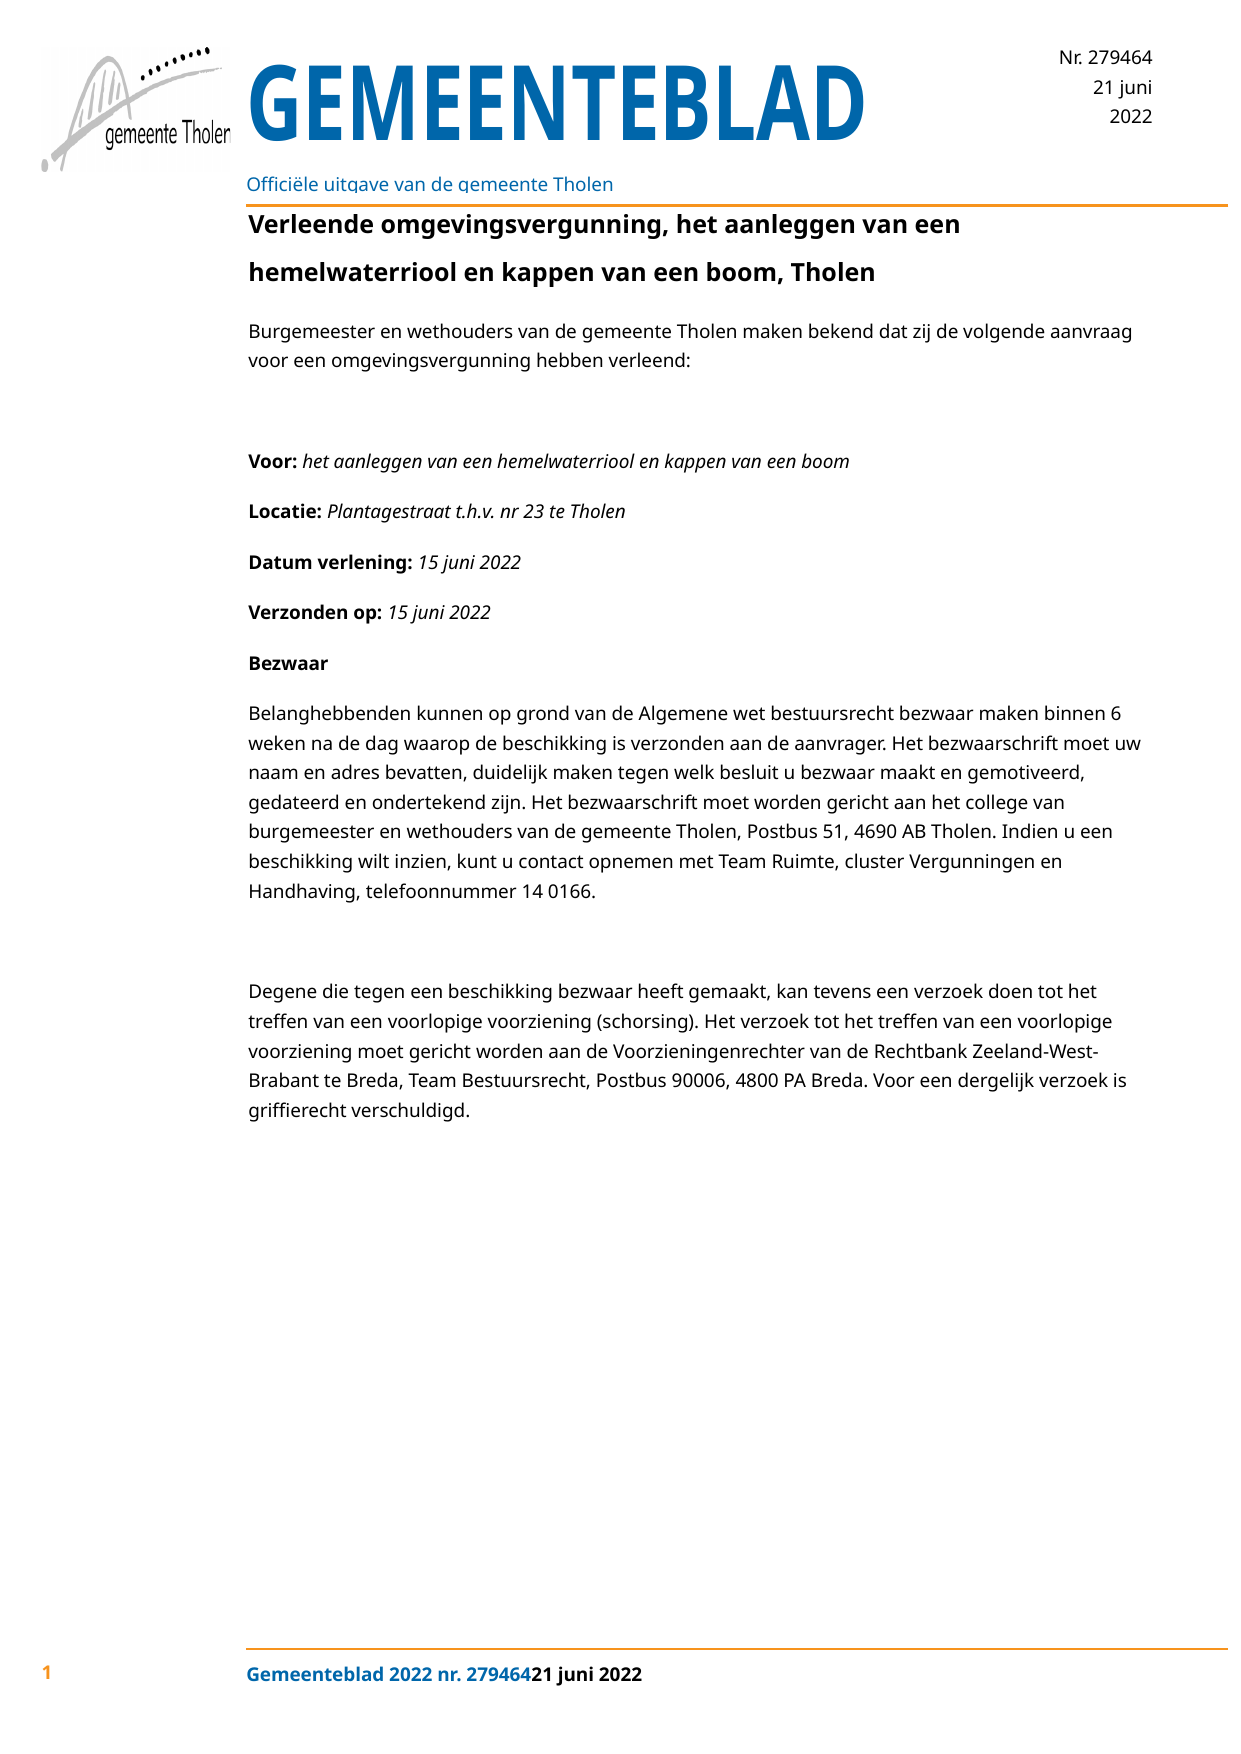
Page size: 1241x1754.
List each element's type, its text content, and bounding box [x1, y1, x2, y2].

picture [41, 47, 231, 172]
text Locatie: Plantagestraat t.h.v. nr 23 te Tholen [248, 499, 1152, 524]
text Voor: het aanleggen van een hemelwaterriool en kappen van een boom [248, 448, 1152, 474]
text Bezwaar [248, 650, 1152, 676]
text Burgemeester en wethouders van de gemeente Tholen maken bekend dat zij de volgende aanvraag voor een omgevingsvergunning hebben verleend: [248, 318, 1152, 373]
text Verleende omgevingsvergunning, het aanleggen van een hemelwaterriool en kappen van een boom, Tholen [248, 207, 1152, 288]
text Verzonden op: 15 juni 2022 [248, 599, 1152, 625]
text Degene die tegen een beschikking bezwaar heeft gemaakt, kan tevens een verzoek doen tot het treffen van een voorlopige voorziening (schorsing). Het verzoek tot het treffen van een voorlopige voorziening moet gericht worden aan de Voorzieningenrechter van de Rechtbank Zeeland-West-Brabant te Breda, Team Bestuursrecht, Postbus 90006, 4800 PA Breda. Voor een dergelijk verzoek is griffierecht verschuldigd. [248, 979, 1152, 1123]
text Belanghebbenden kunnen op grond van de Algemene wet bestuursrecht bezwaar maken binnen 6 weken na de dag waarop de beschikking is verzonden aan de aanvrager. Het bezwaarschrift moet uw naam en adres bevatten, duidelijk maken tegen welk besluit u bezwaar maakt en gemotiveerd, gedateerd en ondertekend zijn. Het bezwaarschrift moet worden gericht aan het college van burgemeester en wethouders van de gemeente Tholen, Postbus 51, 4690 AB Tholen. Indien u een beschikking wilt inzien, kunt u contact opnemen met Team Ruimte, cluster Vergunningen en Handhaving, telefoonnummer 14 0166. [248, 700, 1152, 904]
text Datum verlening: 15 juni 2022 [248, 549, 1152, 575]
